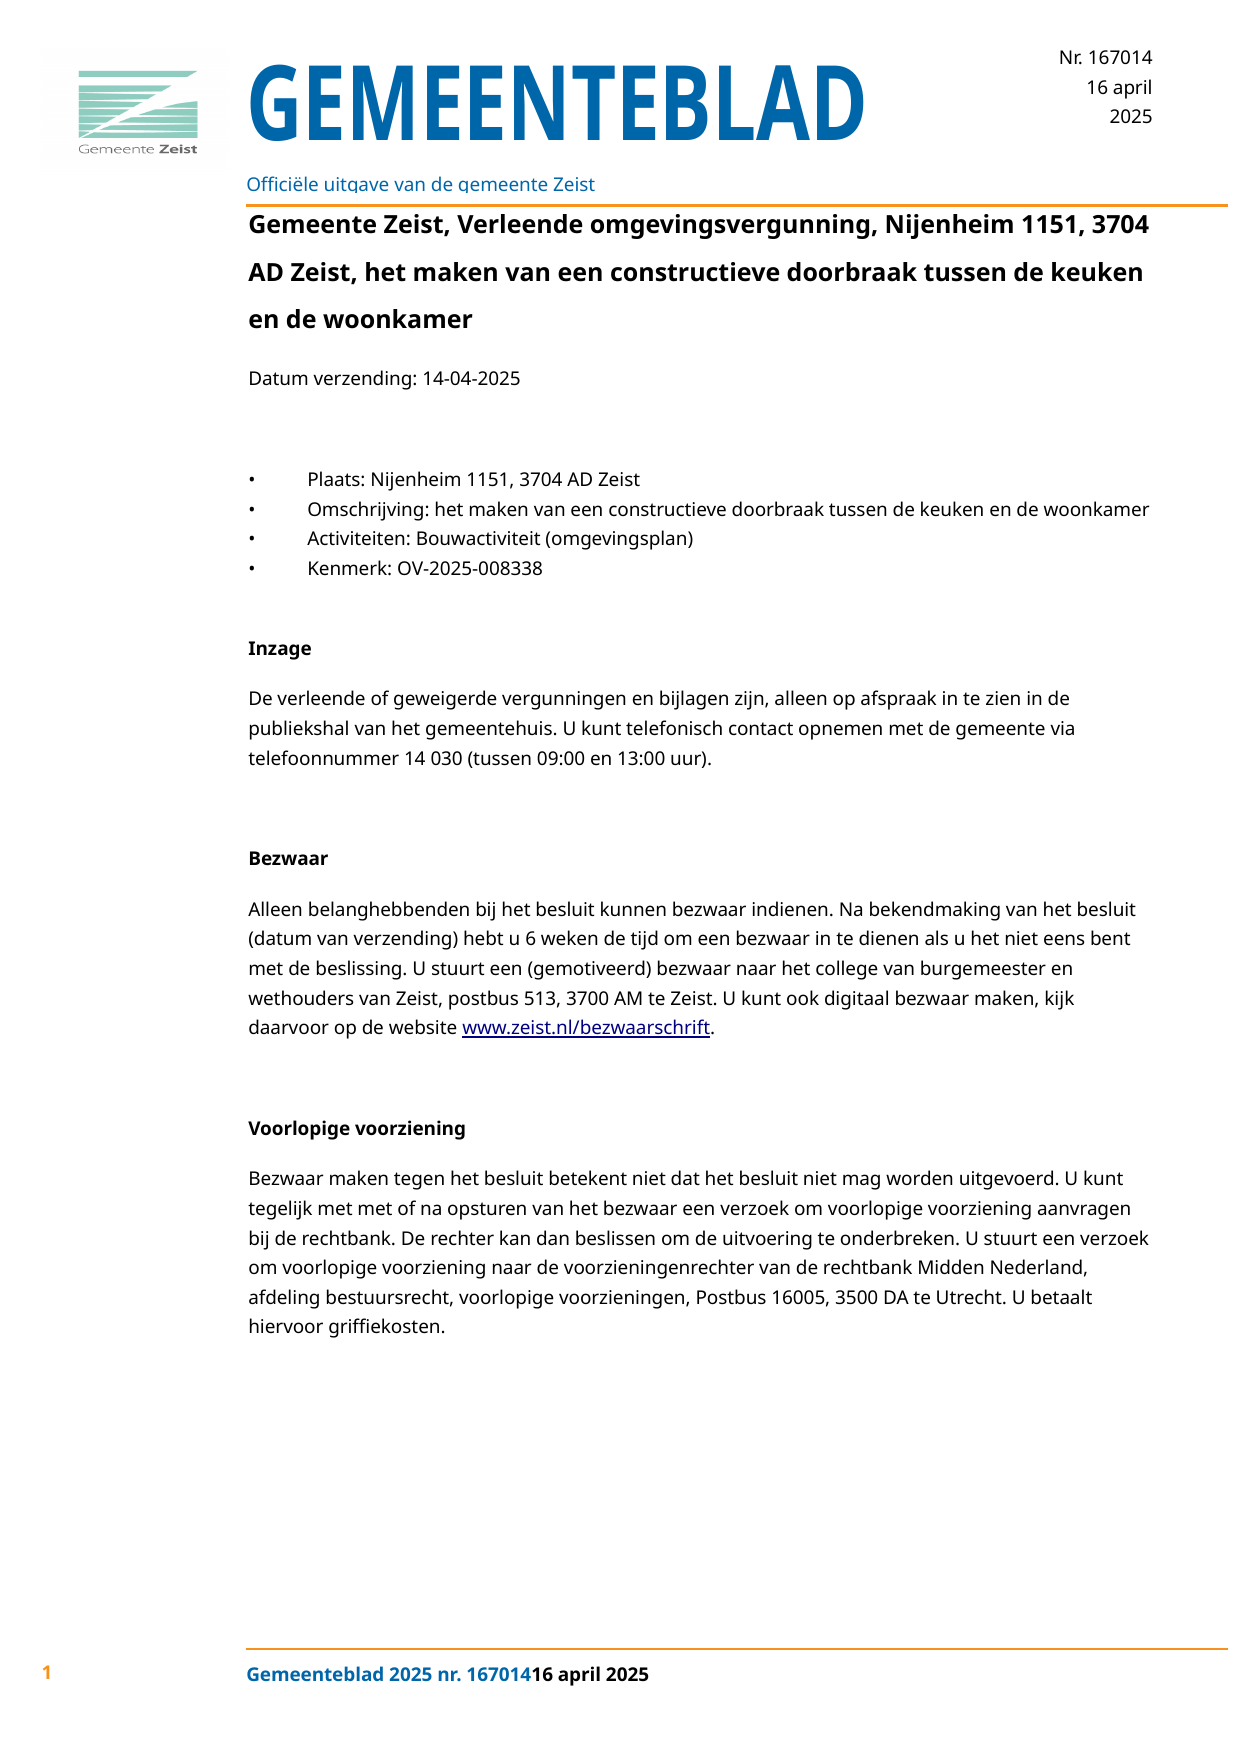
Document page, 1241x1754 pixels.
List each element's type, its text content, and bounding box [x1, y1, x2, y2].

text De verleende of geweigerde vergunningen en bijlagen zijn, alleen op afspraak in te zien in de publiekshal van het gemeentehuis. U kunt telefonisch contact opnemen met de gemeente via telefoonnummer 14 030 (tussen 09:00 en 13:00 uur). [248, 686, 1152, 770]
text Datum verzending: 14-04-2025 [248, 366, 1152, 391]
text Voorlopige voorziening [248, 1115, 1152, 1141]
text Bezwaar maken tegen het besluit betekent niet dat het besluit niet mag worden uitgevoerd. U kunt tegelijk met met of na opsturen van het bezwaar een verzoek om voorlopige voorziening aanvragen bij de rechtbank. De rechter kan dan beslissen om de uitvoering te onderbreken. U stuurt een verzoek om voorlopige voorziening naar de voorzieningenrechter van de rechtbank Midden Nederland, afdeling bestuursrecht, voorlopige voorzieningen, Postbus 16005, 3500 DA te Utrecht. U betaalt hiervoor griffiekosten. [248, 1166, 1152, 1339]
text Bezwaar [248, 846, 1152, 871]
text Alleen belanghebbenden bij het besluit kunnen bezwaar indienen. Na bekendmaking van het besluit (datum van verzending) hebt u 6 weken de tijd om een bezwaar in te dienen als u het niet eens bent met de beslissing. U stuurt een (gemotiveerd) bezwaar naar het college van burgemeester en wethouders van Zeist, postbus 513, 3700 AM te Zeist. U kunt ook digitaal bezwaar maken, kijk daarvoor op de website www.zeist.nl/bezwaarschrift. [248, 896, 1152, 1040]
text Gemeente Zeist, Verleende omgevingsvergunning, Nijenheim 1151, 3704 AD Zeist, het maken van een constructieve doorbraak tussen de keuken en de woonkamer [248, 207, 1152, 336]
picture [41, 47, 231, 172]
text Inzage [248, 635, 1152, 661]
list Plaats: Nijenheim 1151, 3704 AD Zeist [248, 466, 1152, 492]
list Activiteiten: Bouwactiviteit (omgevingsplan) [248, 526, 1152, 551]
list Kenmerk: OV-2025-008338 [248, 555, 1152, 581]
list Omschrijving: het maken van een constructieve doorbraak tussen de keuken en de woonkamer [248, 496, 1152, 522]
